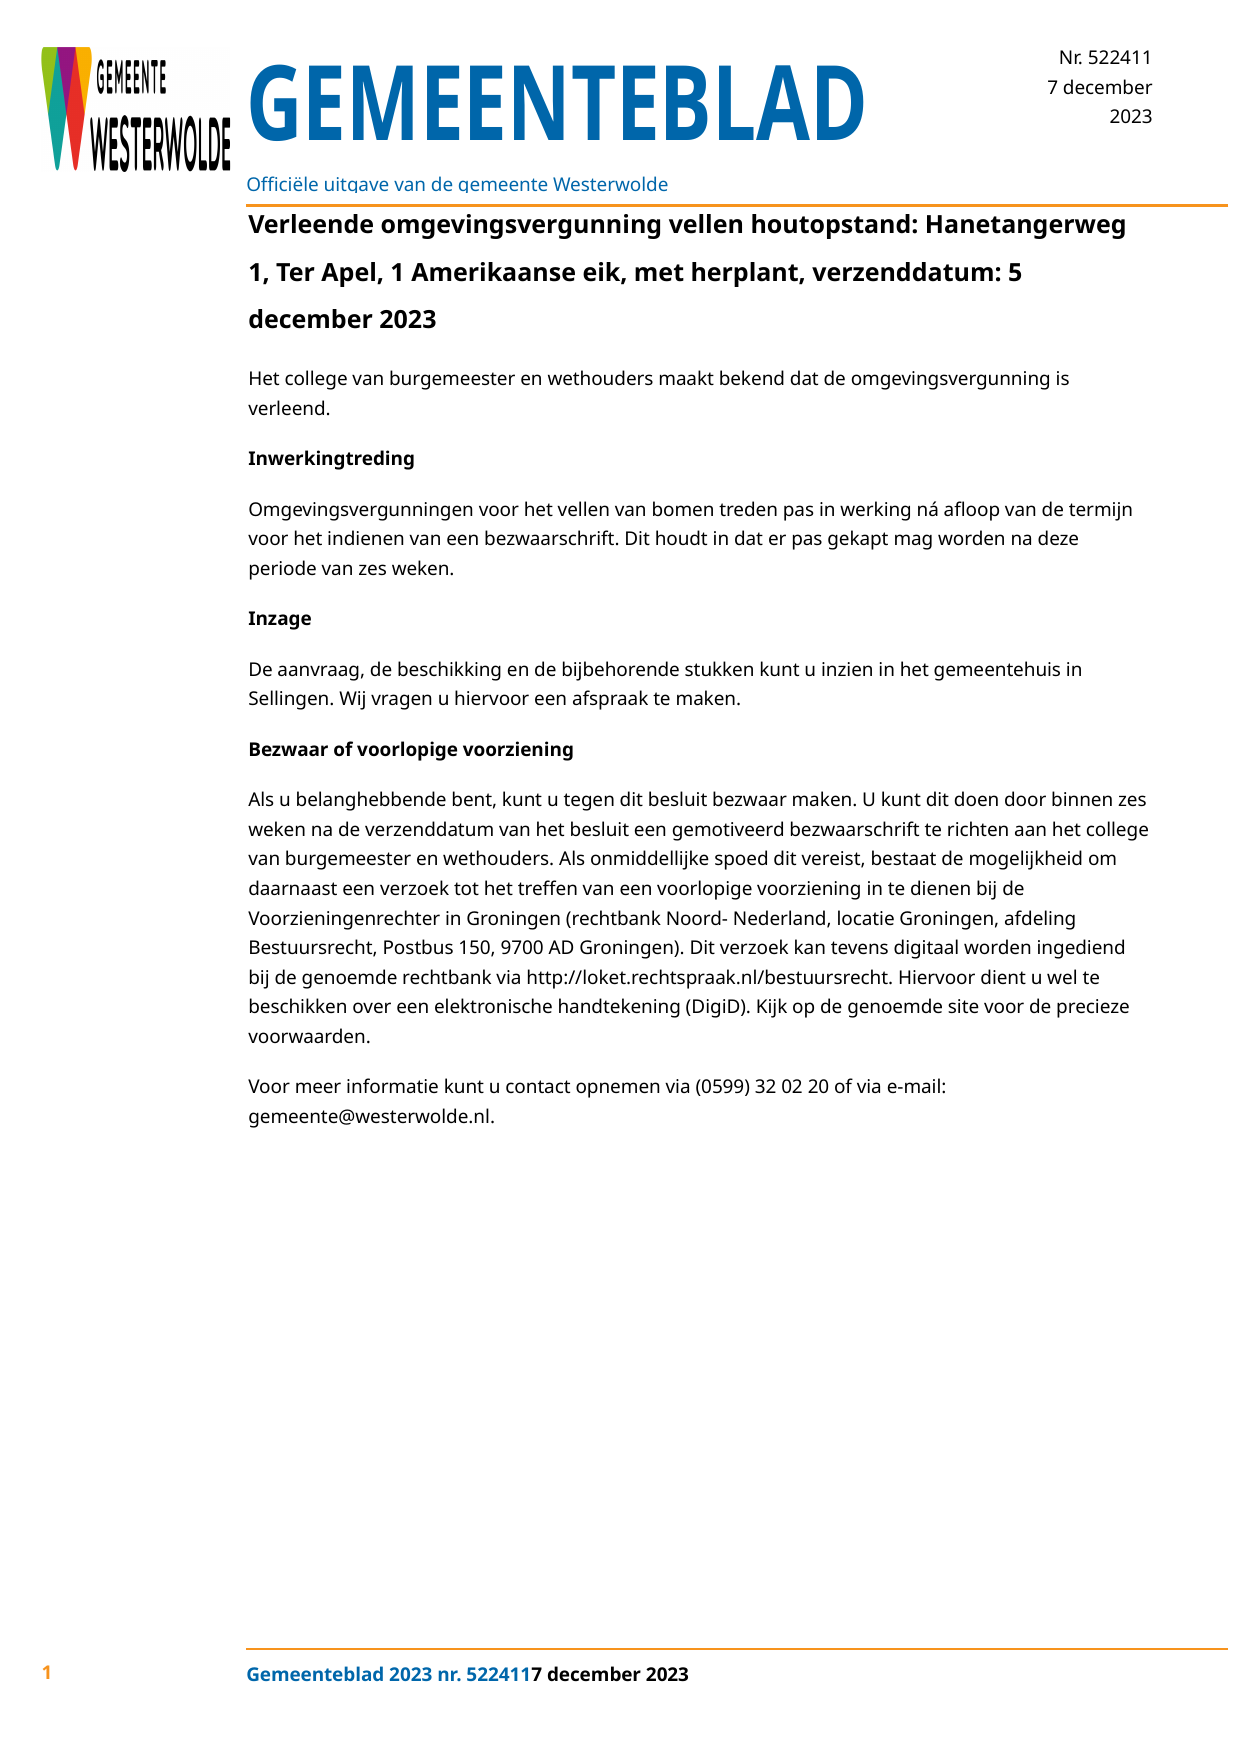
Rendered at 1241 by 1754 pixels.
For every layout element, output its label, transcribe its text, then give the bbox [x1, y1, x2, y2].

text Inwerkingtreding [248, 446, 1152, 471]
text Omgevingsvergunningen voor het vellen van bomen treden pas in werking ná afloop van de termijn voor het indienen van een bezwaarschrift. Dit houdt in dat er pas gekapt mag worden na deze periode van zes weken. [248, 496, 1152, 581]
text Inzage [248, 606, 1152, 631]
text Het college van burgemeester en wethouders maakt bekend dat de omgevingsvergunning is verleend. [248, 366, 1152, 421]
text Als u belanghebbende bent, kunt u tegen dit besluit bezwaar maken. U kunt dit doen door binnen zes weken na de verzenddatum van het besluit een gemotiveerd bezwaarschrift te richten aan het college van burgemeester en wethouders. Als onmiddellijke spoed dit vereist, bestaat de mogelijkheid om daarnaast een verzoek tot het treffen van een voorlopige voorziening in te dienen bij de Voorzieningenrechter in Groningen (rechtbank Noord- Nederland, locatie Groningen, afdeling Bestuursrecht, Postbus 150, 9700 AD Groningen). Dit verzoek kan tevens digitaal worden ingediend bij de genoemde rechtbank via http://loket.rechtspraak.nl/bestuursrecht. Hiervoor dient u wel te beschikken over een elektronische handtekening (DigiD). Kijk op de genoemde site voor de precieze voorwaarden. [248, 786, 1152, 1049]
text Bezwaar of voorlopige voorziening [248, 736, 1152, 762]
text Voor meer informatie kunt u contact opnemen via (0599) 32 02 20 of via e-mail: gemeente@westerwolde.nl. [248, 1073, 1152, 1129]
picture [41, 47, 231, 172]
text De aanvraag, de beschikking en de bijbehorende stukken kunt u inzien in het gemeentehuis in Sellingen. Wij vragen u hiervoor een afspraak te maken. [248, 656, 1152, 711]
text Verleende omgevingsvergunning vellen houtopstand: Hanetangerweg 1, Ter Apel, 1 Amerikaanse eik, met herplant, verzenddatum: 5 december 2023 [248, 207, 1152, 336]
